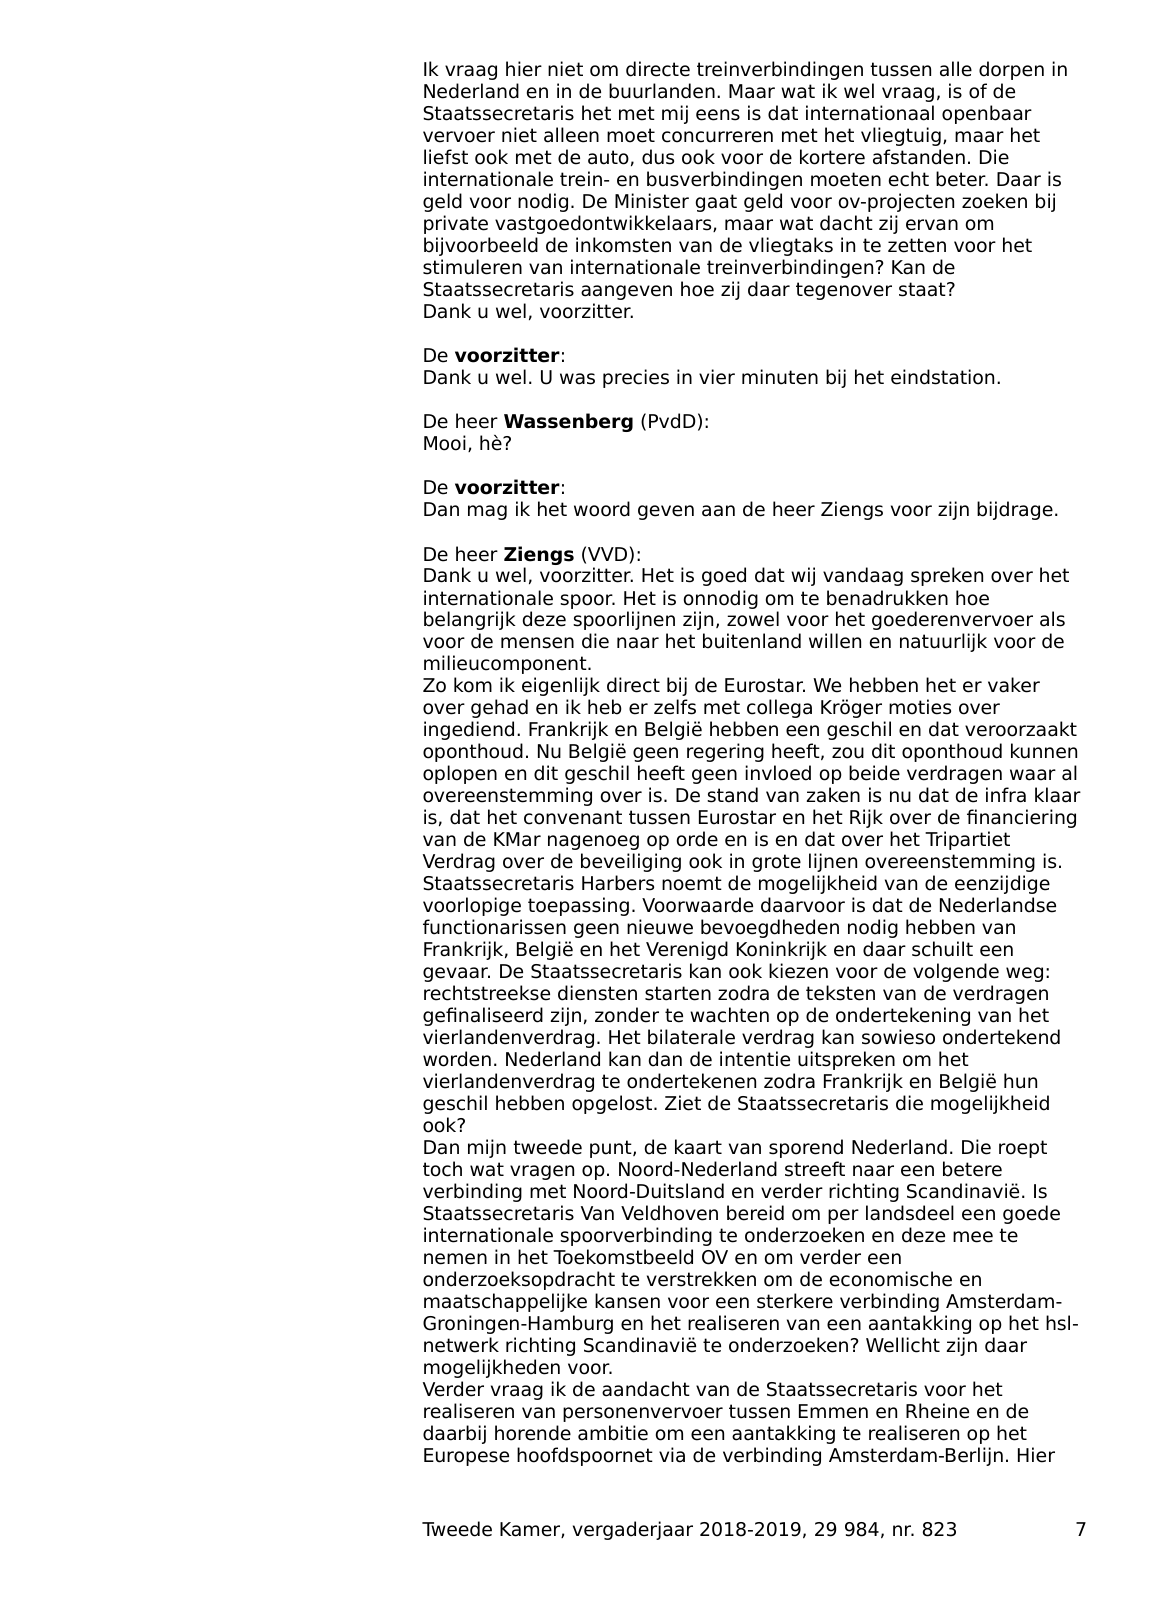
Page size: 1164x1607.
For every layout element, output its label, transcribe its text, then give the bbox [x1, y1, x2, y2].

text De heer Ziengs (VVD): [422, 543, 1087, 565]
text Mooi, hè? [422, 433, 1087, 455]
text Verder vraag ik de aandacht van de Staatssecretaris voor het realiseren van personenvervoer tussen Emmen en Rheine en de daarbij horende ambitie om een aantakking te realiseren op het Europese hoofdspoornet via de verbinding Amsterdam-Berlijn. Hier [422, 1379, 1087, 1467]
text Zo kom ik eigenlijk direct bij de Eurostar. We hebben het er vaker over gehad en ik heb er zelfs met collega Kröger moties over ingediend. Frankrijk en België hebben een geschil en dat veroorzaakt oponthoud. Nu België geen regering heeft, zou dit oponthoud kunnen oplopen en dit geschil heeft geen invloed op beide verdragen waar al overeenstemming over is. De stand van zaken is nu dat de infra klaar is, dat het convenant tussen Eurostar en het Rijk over de financiering van de KMar nagenoeg op orde en is en dat over het Tripartiet Verdrag over de beveiliging ook in grote lijnen overeenstemming is. Staatssecretaris Harbers noemt de mogelijkheid van de eenzijdige voorlopige toepassing. Voorwaarde daarvoor is dat de Nederlandse functionarissen geen nieuwe bevoegdheden nodig hebben van Frankrijk, België en het Verenigd Koninkrijk en daar schuilt een gevaar. De Staatssecretaris kan ook kiezen voor de volgende weg: rechtstreekse diensten starten zodra de teksten van de verdragen gefinaliseerd zijn, zonder te wachten op de ondertekening van het vierlandenverdrag. Het bilaterale verdrag kan sowieso ondertekend worden. Nederland kan dan de intentie uitspreken om het vierlandenverdrag te ondertekenen zodra Frankrijk en België hun geschil hebben opgelost. Ziet de Staatssecretaris die mogelijkheid ook? [422, 675, 1087, 1137]
text Dank u wel. U was precies in vier minuten bij het eindstation. [422, 367, 1087, 389]
text Dank u wel, voorzitter. [422, 301, 1087, 323]
text Dank u wel, voorzitter. Het is goed dat wij vandaag spreken over het internationale spoor. Het is onnodig om te benadrukken hoe belangrijk deze spoorlijnen zijn, zowel voor het goederenvervoer als voor de mensen die naar het buitenland willen en natuurlijk voor de milieucomponent. [422, 565, 1087, 675]
text De voorzitter: [422, 477, 1087, 499]
text Dan mag ik het woord geven aan de heer Ziengs voor zijn bijdrage. [422, 499, 1087, 521]
text De voorzitter: [422, 345, 1087, 367]
text Ik vraag hier niet om directe treinverbindingen tussen alle dorpen in Nederland en in de buurlanden. Maar wat ik wel vraag, is of de Staatssecretaris het met mij eens is dat internationaal openbaar vervoer niet alleen moet concurreren met het vliegtuig, maar het liefst ook met de auto, dus ook voor de kortere afstanden. Die internationale trein- en busverbindingen moeten echt beter. Daar is geld voor nodig. De Minister gaat geld voor ov-projecten zoeken bij private vastgoedontwikkelaars, maar wat dacht zij ervan om bijvoorbeeld de inkomsten van de vliegtaks in te zetten voor het stimuleren van internationale treinverbindingen? Kan de Staatssecretaris aangeven hoe zij daar tegenover staat? [422, 59, 1087, 301]
text De heer Wassenberg (PvdD): [422, 411, 1087, 433]
text Dan mijn tweede punt, de kaart van sporend Nederland. Die roept toch wat vragen op. Noord-Nederland streeft naar een betere verbinding met Noord-Duitsland en verder richting Scandinavië. Is Staatssecretaris Van Veldhoven bereid om per landsdeel een goede internationale spoorverbinding te onderzoeken en deze mee te nemen in het Toekomstbeeld OV en om verder een onderzoeksopdracht te verstrekken om de economische en maatschappelijke kansen voor een sterkere verbinding Amsterdam-Groningen-Hamburg en het realiseren van een aantakking op het hsl-netwerk richting Scandinavië te onderzoeken? Wellicht zijn daar mogelijkheden voor. [422, 1137, 1087, 1379]
